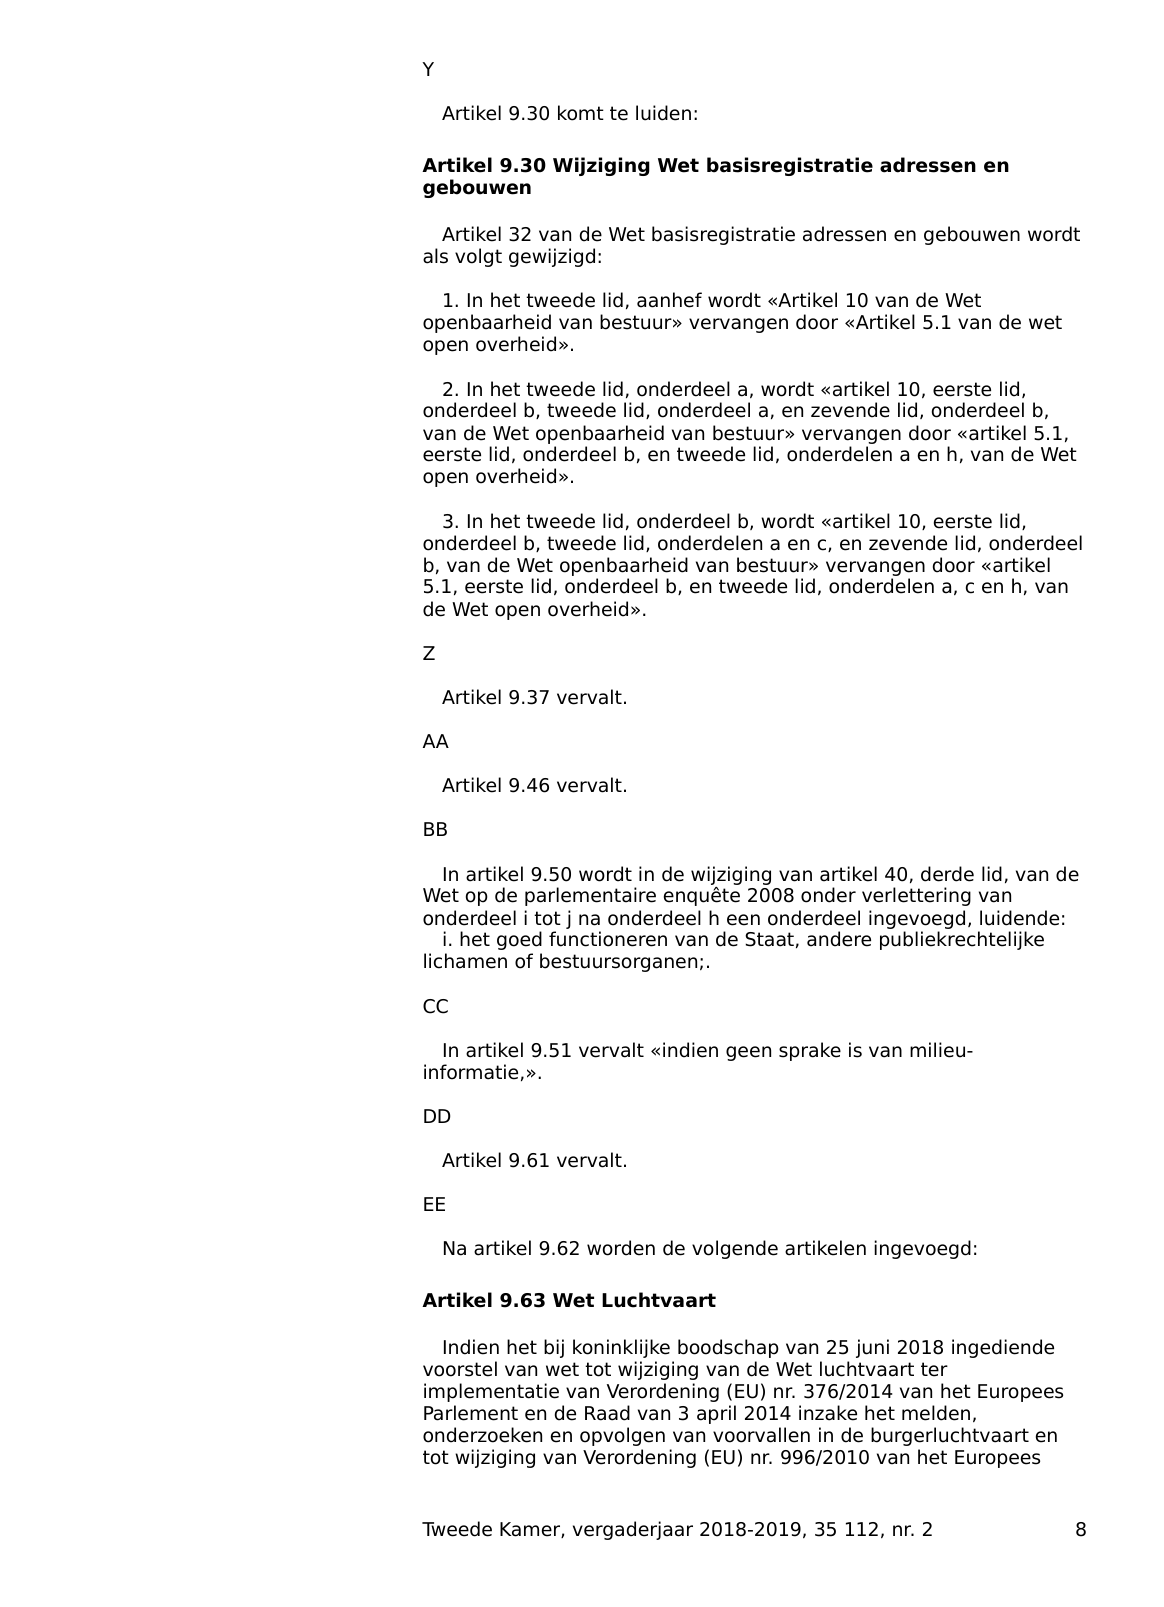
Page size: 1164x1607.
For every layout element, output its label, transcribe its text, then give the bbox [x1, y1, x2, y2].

text Artikel 9.46 vervalt. [422, 775, 1087, 797]
text BB [422, 819, 1087, 841]
text Artikel 32 van de Wet basisregistratie adressen en gebouwen wordt als volgt gewijzigd: [422, 224, 1087, 268]
text Artikel 9.30 komt te luiden: [422, 103, 1087, 125]
text i. het goed functioneren van de Staat, andere publiekrechtelijke lichamen of bestuursorganen;. [422, 929, 1087, 973]
subtitle Artikel 9.30 Wijziging Wet basisregistratie adressen en gebouwen [422, 155, 1087, 199]
text 1. In het tweede lid, aanhef wordt «Artikel 10 van de Wet openbaarheid van bestuur» vervangen door «Artikel 5.1 van de wet open overheid». [422, 290, 1087, 356]
text Artikel 9.61 vervalt. [422, 1150, 1087, 1172]
text 3. In het tweede lid, onderdeel b, wordt «artikel 10, eerste lid, onderdeel b, tweede lid, onderdelen a en c, en zevende lid, onderdeel b, van de Wet openbaarheid van bestuur» vervangen door «artikel 5.1, eerste lid, onderdeel b, en tweede lid, onderdelen a, c en h, van de Wet open overheid». [422, 511, 1087, 620]
text DD [422, 1106, 1087, 1128]
text Na artikel 9.62 worden de volgende artikelen ingevoegd: [422, 1238, 1087, 1260]
text In artikel 9.50 wordt in de wijziging van artikel 40, derde lid, van de Wet op de parlementaire enquête 2008 onder verlettering van onderdeel i tot j na onderdeel h een onderdeel ingevoegd, luidende: [422, 863, 1087, 929]
text EE [422, 1194, 1087, 1216]
text 2. In het tweede lid, onderdeel a, wordt «artikel 10, eerste lid, onderdeel b, tweede lid, onderdeel a, en zevende lid, onderdeel b, van de Wet openbaarheid van bestuur» vervangen door «artikel 5.1, eerste lid, onderdeel b, en tweede lid, onderdelen a en h, van de Wet open overheid». [422, 378, 1087, 488]
subtitle Artikel 9.63 Wet Luchtvaart [422, 1290, 1087, 1312]
text AA [422, 731, 1087, 753]
text Y [422, 59, 1087, 81]
text Indien het bij koninklijke boodschap van 25 juni 2018 ingediende voorstel van wet tot wijziging van de Wet luchtvaart ter implementatie van Verordening (EU) nr. 376/2014 van het Europees Parlement en de Raad van 3 april 2014 inzake het melden, onderzoeken en opvolgen van voorvallen in de burgerluchtvaart en tot wijziging van Verordening (EU) nr. 996/2010 van het Europees [422, 1337, 1087, 1469]
text In artikel 9.51 vervalt «indien geen sprake is van milieu-informatie,». [422, 1040, 1087, 1084]
text Z [422, 643, 1087, 664]
text Artikel 9.37 vervalt. [422, 687, 1087, 709]
text CC [422, 996, 1087, 1017]
